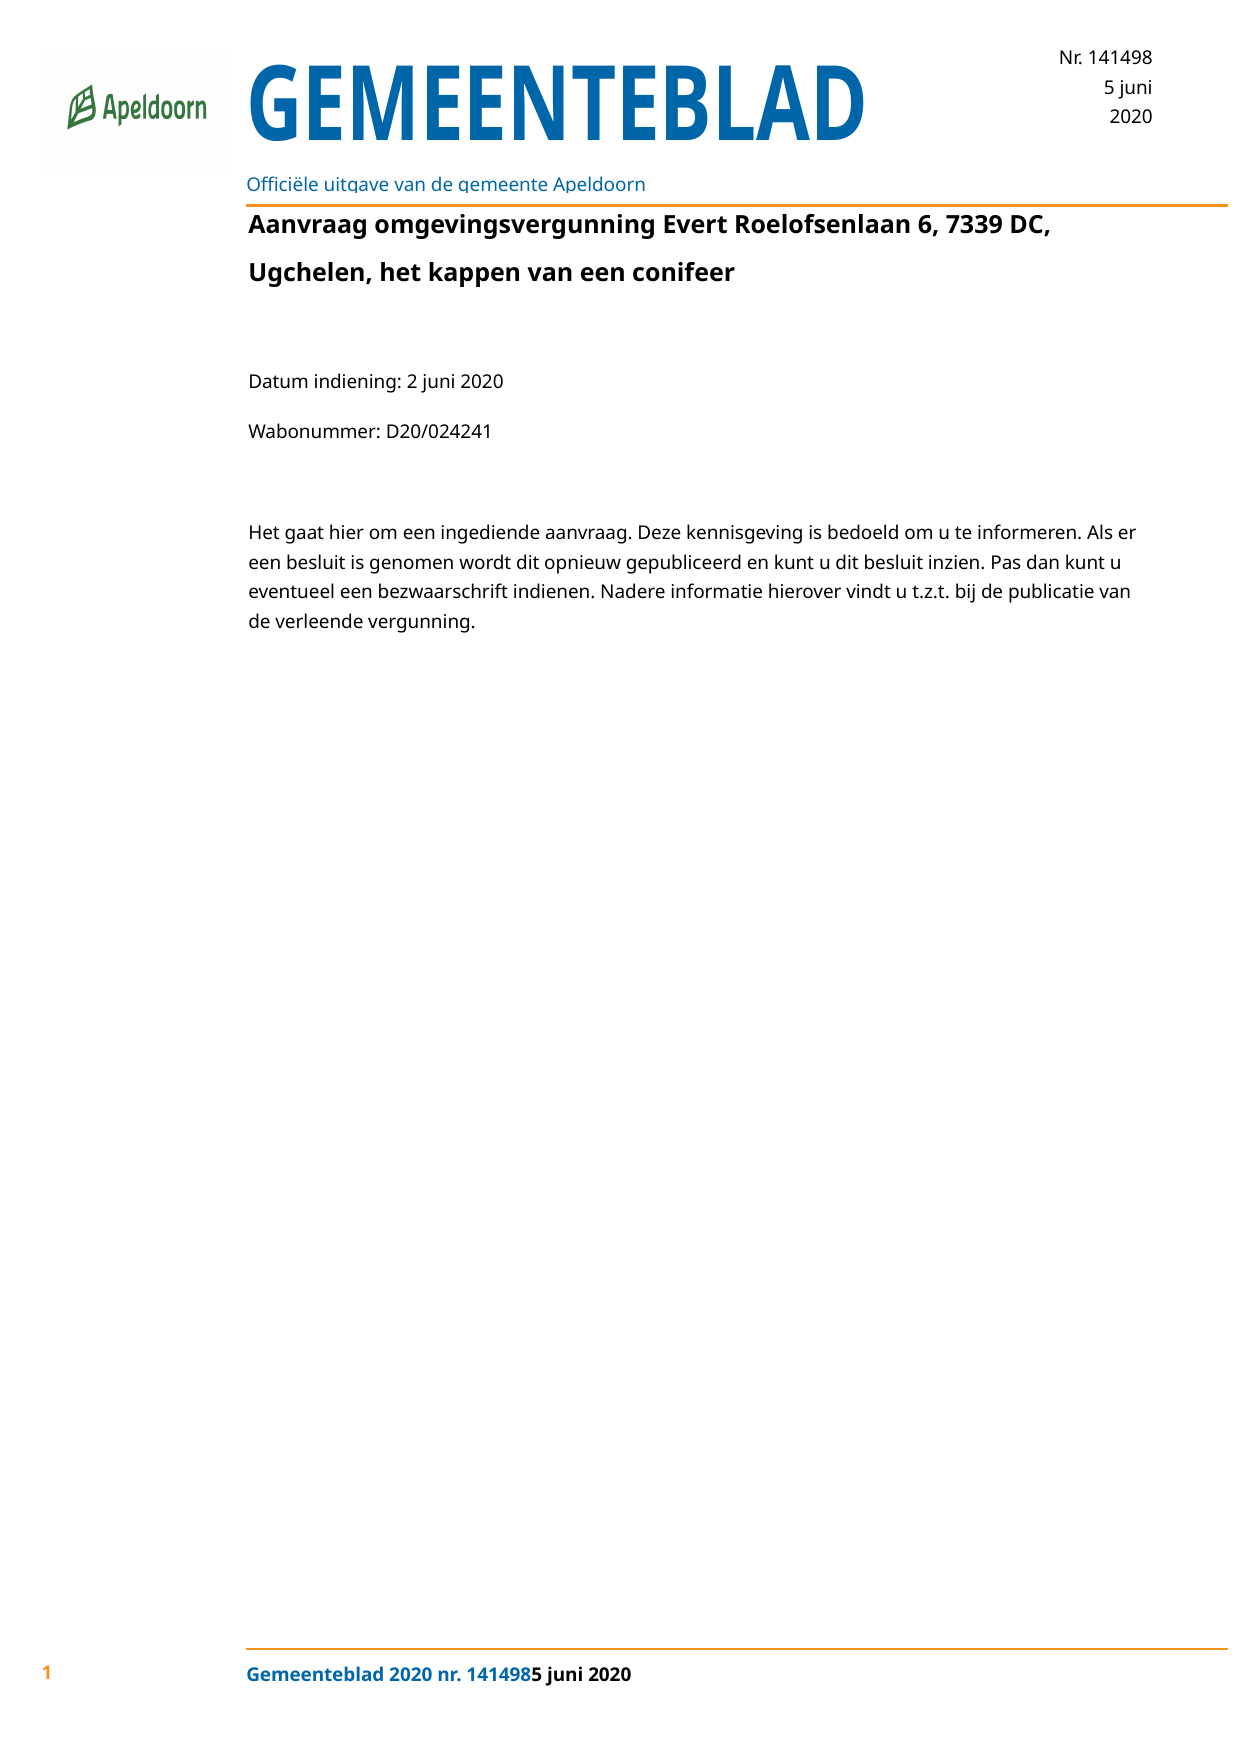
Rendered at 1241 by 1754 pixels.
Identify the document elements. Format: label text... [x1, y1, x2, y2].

text Het gaat hier om een ingediende aanvraag. Deze kennisgeving is bedoeld om u te informeren. Als er een besluit is genomen wordt dit opnieuw gepubliceerd en kunt u dit besluit inzien. Pas dan kunt u eventueel een bezwaarschrift indienen. Nadere informatie hierover vindt u t.z.t. bij de publicatie van de verleende vergunning. [248, 519, 1152, 634]
text Wabonummer: D20/024241 [248, 419, 1152, 444]
picture [41, 47, 231, 172]
text Datum indiening: 2 juni 2020 [248, 368, 1152, 394]
text Aanvraag omgevingsvergunning Evert Roelofsenlaan 6, 7339 DC, Ugchelen, het kappen van een conifeer [248, 207, 1152, 288]
